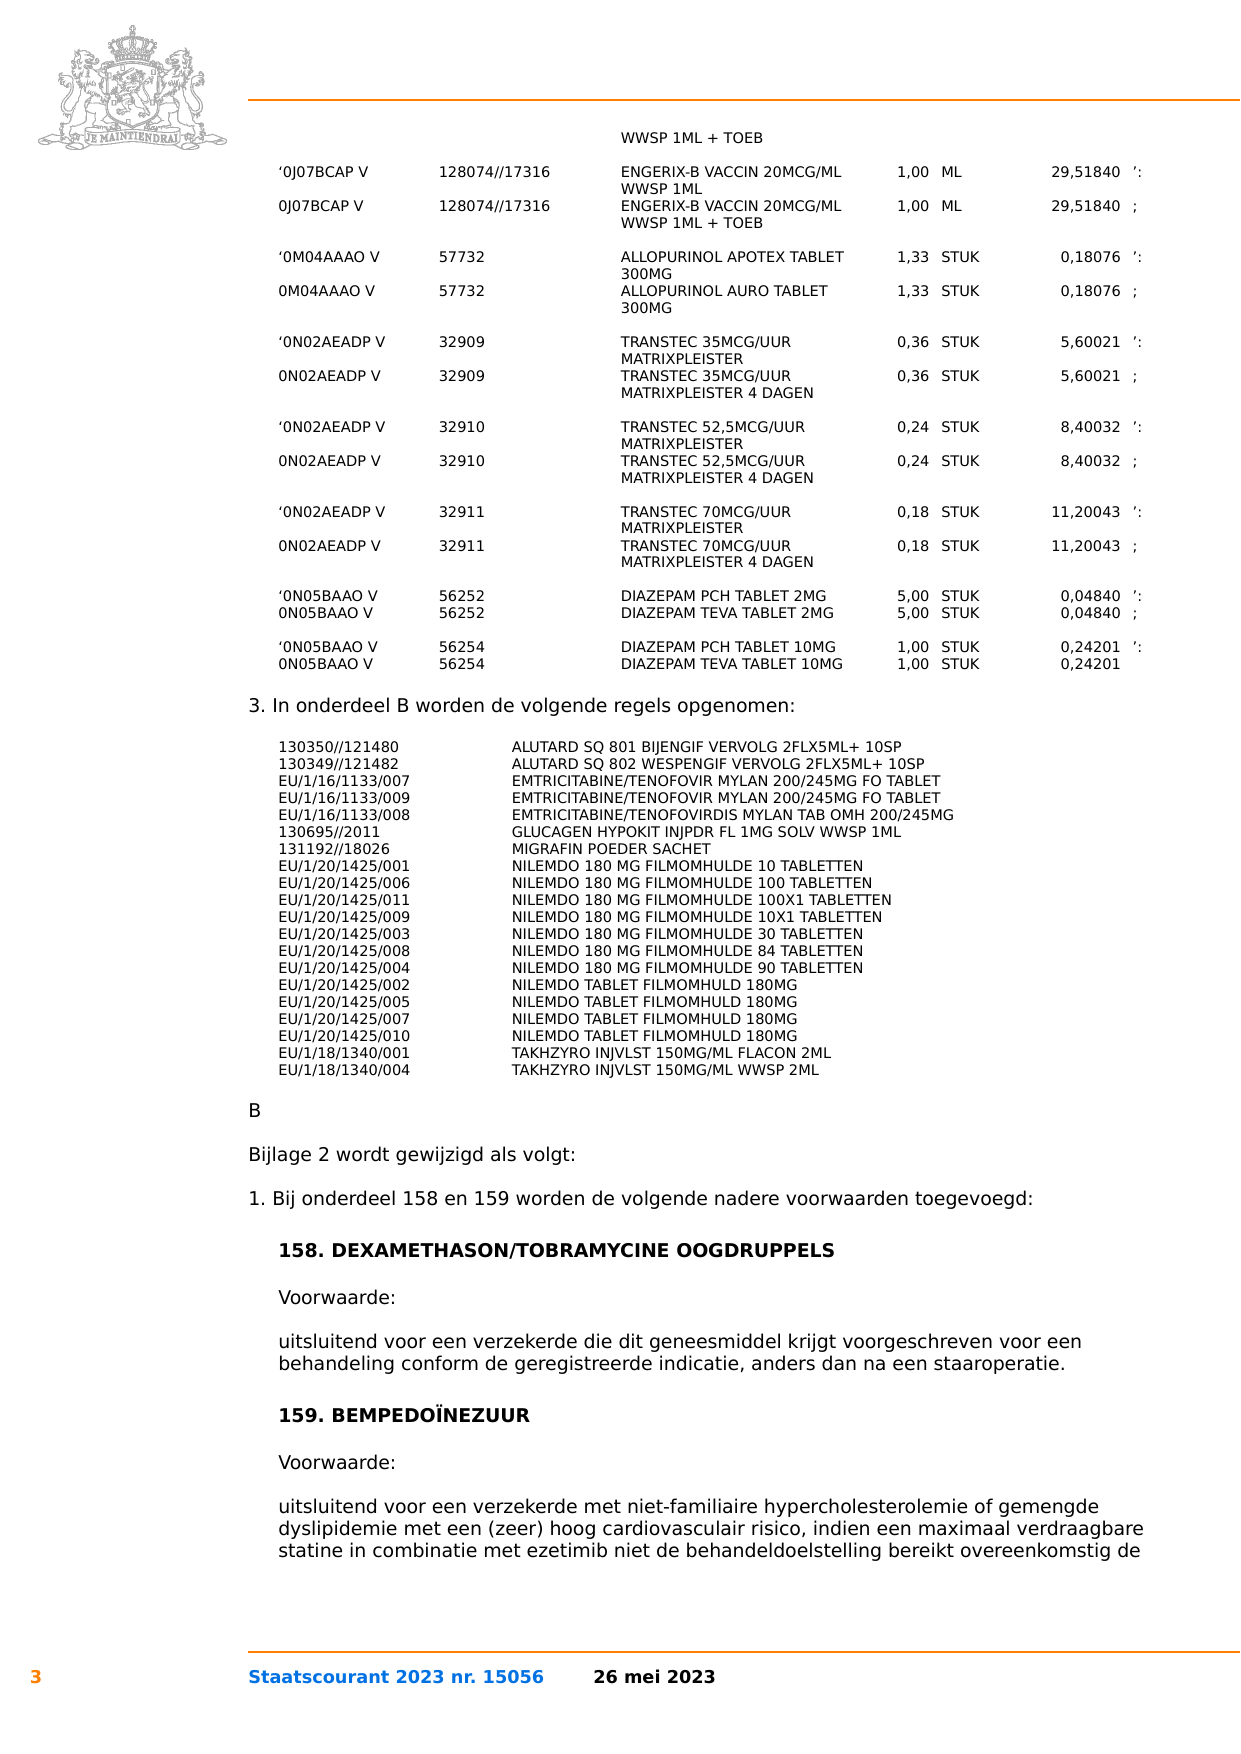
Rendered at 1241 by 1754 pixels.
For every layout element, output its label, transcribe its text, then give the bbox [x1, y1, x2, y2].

table_cell STUK [935, 249, 1009, 283]
table_cell 56252 [433, 588, 615, 605]
table_cell 32910 [433, 419, 615, 452]
table_cell [433, 130, 615, 147]
table_cell 0,04840 [1009, 605, 1126, 622]
table_cell [278, 232, 1163, 249]
table_cell 29,51840 [1009, 198, 1126, 232]
table_cell ENGERIX-B VACCIN 20MCG/ML WWSP 1ML + TOEB [615, 198, 871, 232]
table_cell NILEMDO 180 MG FILMOMHULDE 90 TABLETTEN [506, 960, 1163, 977]
table_cell EU/1/20/1425/004 [278, 960, 506, 977]
text Voorwaarde: [278, 1452, 1163, 1474]
table_cell ENGERIX-B VACCIN 20MCG/ML WWSP 1ML [615, 164, 871, 198]
table_cell 1,00 [871, 198, 935, 232]
table_cell 0,18 [871, 538, 935, 571]
table_cell TAKHZYRO INJVLST 150MG/ML FLACON 2ML [506, 1045, 1163, 1062]
table_cell WWSP 1ML + TOEB [615, 130, 871, 147]
table_cell 1,00 [871, 656, 935, 673]
table_cell TRANSTEC 70MCG/UUR MATRIXPLEISTER 4 DAGEN [615, 538, 871, 571]
table_cell 32909 [433, 368, 615, 402]
table_cell 8,40032 [1009, 453, 1126, 486]
table_cell EU/1/20/1425/009 [278, 909, 506, 926]
table_cell 0M04AAAO V [278, 283, 432, 317]
table_cell EU/1/20/1425/003 [278, 926, 506, 943]
table_cell 0,04840 [1009, 588, 1126, 605]
table_cell NILEMDO 180 MG FILMOMHULDE 30 TABLETTEN [506, 926, 1163, 943]
table_cell EU/1/18/1340/004 [278, 1062, 506, 1078]
table_cell 0,36 [871, 368, 935, 402]
table_cell 0N02AEADP V [278, 453, 432, 486]
table_cell 128074//17316 [433, 164, 615, 198]
table_cell TRANSTEC 35MCG/UUR MATRIXPLEISTER [615, 334, 871, 368]
table_cell [1009, 130, 1126, 147]
table_cell [278, 130, 432, 147]
table_cell 0N05BAAO V [278, 605, 432, 622]
text Voorwaarde: [278, 1287, 1163, 1309]
table_cell ’: [1126, 419, 1163, 452]
table_cell NILEMDO 180 MG FILMOMHULDE 10X1 TABLETTEN [506, 909, 1163, 926]
table_cell 32910 [433, 453, 615, 486]
table_cell [278, 622, 1163, 639]
table_cell EU/1/16/1133/007 [278, 773, 506, 790]
table_cell ‘0N02AEADP V [278, 419, 432, 452]
table_cell EU/1/20/1425/011 [278, 892, 506, 909]
table_cell ALLOPURINOL AURO TABLET 300MG [615, 283, 871, 317]
table_cell 5,60021 [1009, 334, 1126, 368]
table_cell EU/1/16/1133/008 [278, 807, 506, 824]
text 1. Bij onderdeel 158 en 159 worden de volgende nadere voorwaarden toegevoegd: [248, 1188, 1163, 1210]
table_cell ML [935, 198, 1009, 232]
table_cell ; [1126, 453, 1163, 486]
table_cell 56254 [433, 639, 615, 656]
table_cell STUK [935, 588, 1009, 605]
table_cell 0N05BAAO V [278, 656, 432, 673]
table_cell STUK [935, 605, 1009, 622]
table_cell TAKHZYRO INJVLST 150MG/ML WWSP 2ML [506, 1062, 1163, 1078]
table_cell ALLOPURINOL APOTEX TABLET 300MG [615, 249, 871, 283]
table_cell [1126, 656, 1163, 673]
table_cell ; [1126, 605, 1163, 622]
table_cell 56252 [433, 605, 615, 622]
table_cell NILEMDO TABLET FILMOMHULD 180MG [506, 977, 1163, 994]
table_cell 32911 [433, 538, 615, 571]
table_cell ’: [1126, 639, 1163, 656]
table_cell [278, 317, 1163, 334]
table_cell EU/1/16/1133/009 [278, 790, 506, 807]
table_cell [935, 130, 1009, 147]
table_cell 0,24201 [1009, 656, 1126, 673]
table_cell EU/1/20/1425/010 [278, 1028, 506, 1044]
subtitle 159. BEMPEDOÏNEZUUR [278, 1405, 1163, 1427]
table_cell ; [1126, 368, 1163, 402]
table_cell 1,33 [871, 283, 935, 317]
table_cell GLUCAGEN HYPOKIT INJPDR FL 1MG SOLV WWSP 1ML [506, 824, 1163, 841]
table_cell NILEMDO TABLET FILMOMHULD 180MG [506, 994, 1163, 1011]
table_cell 5,00 [871, 605, 935, 622]
table_cell 0,24201 [1009, 639, 1126, 656]
table_cell EU/1/20/1425/006 [278, 875, 506, 892]
table_cell 5,00 [871, 588, 935, 605]
table_cell ML [935, 164, 1009, 198]
table_cell STUK [935, 656, 1009, 673]
table_cell STUK [935, 334, 1009, 368]
table_cell NILEMDO TABLET FILMOMHULD 180MG [506, 1028, 1163, 1044]
table_cell STUK [935, 538, 1009, 571]
table_cell 5,60021 [1009, 368, 1126, 402]
table_cell EMTRICITABINE/TENOFOVIR MYLAN 200/245MG FO TABLET [506, 790, 1163, 807]
picture [38, 25, 227, 150]
table_cell ‘0J07BCAP V [278, 164, 432, 198]
table_cell EU/1/20/1425/008 [278, 943, 506, 960]
table_cell STUK [935, 453, 1009, 486]
table_cell STUK [935, 639, 1009, 656]
table_cell 0,18076 [1009, 283, 1126, 317]
table_cell ALUTARD SQ 802 WESPENGIF VERVOLG 2FLX5ML+ 10SP [506, 756, 1163, 773]
table_cell 128074//17316 [433, 198, 615, 232]
table_cell 57732 [433, 283, 615, 317]
table_cell 0,18076 [1009, 249, 1126, 283]
table_cell ’: [1126, 334, 1163, 368]
table_cell DIAZEPAM PCH TABLET 2MG [615, 588, 871, 605]
table_cell NILEMDO 180 MG FILMOMHULDE 84 TABLETTEN [506, 943, 1163, 960]
table_cell 32911 [433, 504, 615, 537]
table_cell 1,33 [871, 249, 935, 283]
table_cell STUK [935, 368, 1009, 402]
table_cell 131192//18026 [278, 841, 506, 858]
table_cell EU/1/20/1425/007 [278, 1011, 506, 1028]
table_cell ‘0M04AAAO V [278, 249, 432, 283]
table_cell ’: [1126, 504, 1163, 537]
table_cell ‘0N02AEADP V [278, 504, 432, 537]
table_header ALUTARD SQ 801 BIJENGIF VERVOLG 2FLX5ML+ 10SP [506, 739, 1163, 756]
table_cell ’: [1126, 164, 1163, 198]
text uitsluitend voor een verzekerde die dit geneesmiddel krijgt voorgeschreven voor een behandeling conform de geregistreerde indicatie, anders dan na een staaroperatie. [278, 1331, 1163, 1375]
table_cell NILEMDO 180 MG FILMOMHULDE 10 TABLETTEN [506, 858, 1163, 875]
table_cell 0,18 [871, 504, 935, 537]
table_cell EU/1/20/1425/005 [278, 994, 506, 1011]
table_cell [871, 130, 935, 147]
table_cell TRANSTEC 35MCG/UUR MATRIXPLEISTER 4 DAGEN [615, 368, 871, 402]
table_cell DIAZEPAM TEVA TABLET 10MG [615, 656, 871, 673]
table_cell EU/1/20/1425/002 [278, 977, 506, 994]
table_cell 0N02AEADP V [278, 538, 432, 571]
table_cell 130695//2011 [278, 824, 506, 841]
table_cell DIAZEPAM TEVA TABLET 2MG [615, 605, 871, 622]
table_cell 0N02AEADP V [278, 368, 432, 402]
table_cell MIGRAFIN POEDER SACHET [506, 841, 1163, 858]
table_cell 1,00 [871, 164, 935, 198]
table_cell [278, 402, 1163, 418]
table_cell EU/1/20/1425/001 [278, 858, 506, 875]
table_cell TRANSTEC 52,5MCG/UUR MATRIXPLEISTER 4 DAGEN [615, 453, 871, 486]
table_cell 11,20043 [1009, 538, 1126, 571]
table_cell 56254 [433, 656, 615, 673]
table_cell 0,36 [871, 334, 935, 368]
table_cell [278, 147, 1163, 164]
table_cell 0,24 [871, 419, 935, 452]
table_cell EMTRICITABINE/TENOFOVIR MYLAN 200/245MG FO TABLET [506, 773, 1163, 790]
table_cell ‘0N02AEADP V [278, 334, 432, 368]
table_cell NILEMDO 180 MG FILMOMHULDE 100X1 TABLETTEN [506, 892, 1163, 909]
table_cell STUK [935, 504, 1009, 537]
table_cell ; [1126, 198, 1163, 232]
table_cell 1,00 [871, 639, 935, 656]
table_cell STUK [935, 419, 1009, 452]
table_cell [278, 486, 1163, 503]
table_cell 0J07BCAP V [278, 198, 432, 232]
table_cell ; [1126, 283, 1163, 317]
table_cell ’: [1126, 588, 1163, 605]
table_cell 0,24 [871, 453, 935, 486]
table_cell 8,40032 [1009, 419, 1126, 452]
table_cell 29,51840 [1009, 164, 1126, 198]
table_cell TRANSTEC 70MCG/UUR MATRIXPLEISTER [615, 504, 871, 537]
table_cell TRANSTEC 52,5MCG/UUR MATRIXPLEISTER [615, 419, 871, 452]
table_cell ; [1126, 538, 1163, 571]
table_cell ’: [1126, 249, 1163, 283]
text 3. In onderdeel B worden de volgende regels opgenomen: [248, 695, 1163, 717]
table_cell STUK [935, 283, 1009, 317]
text uitsluitend voor een verzekerde met niet-familiaire hypercholesterolemie of gemengde dyslipidemie met een (zeer) hoog cardiovasculair risico, indien een maximaal verdraagbare statine in combinatie met ezetimib niet de behandeldoelstelling bereikt overeenkomstig de [278, 1496, 1163, 1562]
table_cell NILEMDO TABLET FILMOMHULD 180MG [506, 1011, 1163, 1028]
table_header 130350//121480 [278, 739, 506, 756]
table_cell 11,20043 [1009, 504, 1126, 537]
table_cell [1126, 130, 1163, 147]
text Bijlage 2 wordt gewijzigd als volgt: [248, 1144, 1163, 1166]
table_cell [278, 571, 1163, 588]
table_cell EMTRICITABINE/TENOFOVIRDIS MYLAN TAB OMH 200/245MG [506, 807, 1163, 824]
text B [248, 1100, 1163, 1122]
subtitle 158. DEXAMETHASON/TOBRAMYCINE OOGDRUPPELS [278, 1240, 1163, 1262]
table_cell 32909 [433, 334, 615, 368]
table_cell 57732 [433, 249, 615, 283]
table_cell ‘0N05BAAO V [278, 639, 432, 656]
table_cell ‘0N05BAAO V [278, 588, 432, 605]
table_cell DIAZEPAM PCH TABLET 10MG [615, 639, 871, 656]
table_cell EU/1/18/1340/001 [278, 1045, 506, 1062]
table_cell NILEMDO 180 MG FILMOMHULDE 100 TABLETTEN [506, 875, 1163, 892]
table_cell 130349//121482 [278, 756, 506, 773]
